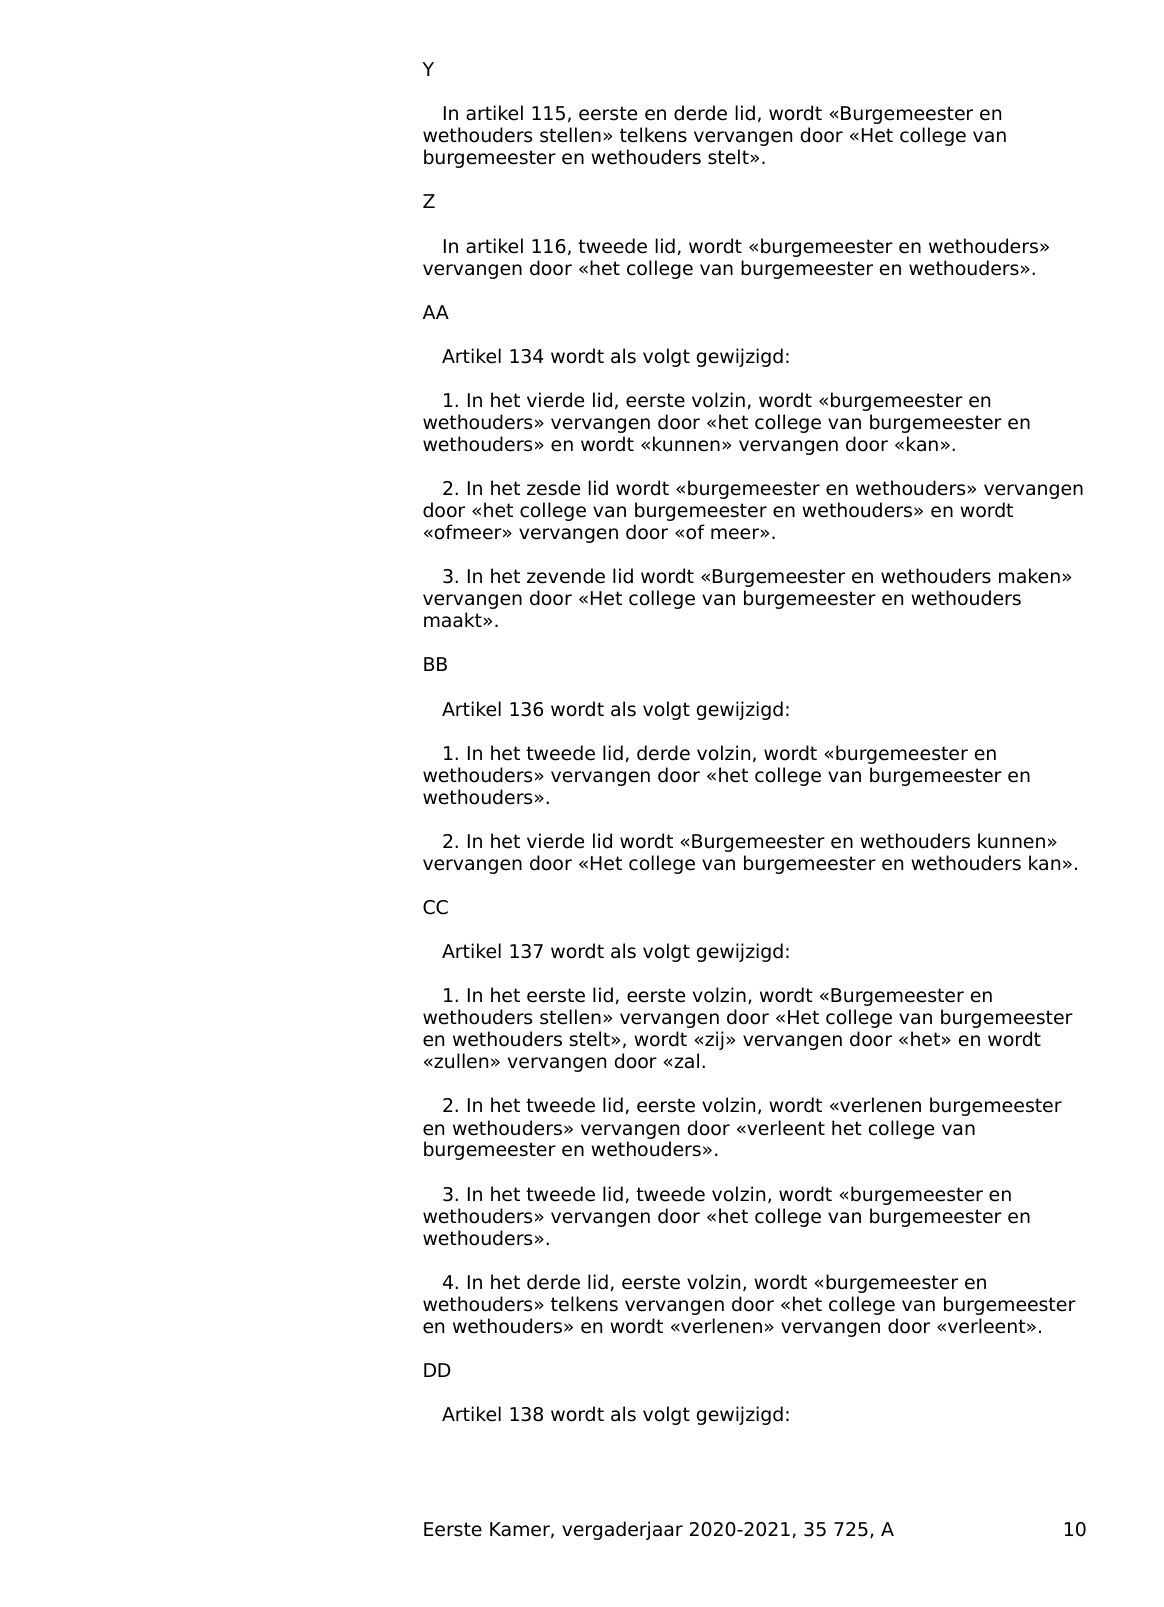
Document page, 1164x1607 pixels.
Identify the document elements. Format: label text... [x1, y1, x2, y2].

text 3. In het zevende lid wordt «Burgemeester en wethouders maken» vervangen door «Het college van burgemeester en wethouders maakt». [422, 566, 1087, 632]
text Z [422, 191, 1087, 213]
text Artikel 134 wordt als volgt gewijzigd: [422, 346, 1087, 368]
text Y [422, 59, 1087, 81]
text 1. In het eerste lid, eerste volzin, wordt «Burgemeester en wethouders stellen» vervangen door «Het college van burgemeester en wethouders stelt», wordt «zij» vervangen door «het» en wordt «zullen» vervangen door «zal. [422, 985, 1087, 1073]
text 1. In het vierde lid, eerste volzin, wordt «burgemeester en wethouders» vervangen door «het college van burgemeester en wethouders» en wordt «kunnen» vervangen door «kan». [422, 390, 1087, 456]
text 3. In het tweede lid, tweede volzin, wordt «burgemeester en wethouders» vervangen door «het college van burgemeester en wethouders». [422, 1183, 1087, 1249]
text AA [422, 302, 1087, 324]
text In artikel 116, tweede lid, wordt «burgemeester en wethouders» vervangen door «het college van burgemeester en wethouders». [422, 236, 1087, 279]
text 4. In het derde lid, eerste volzin, wordt «burgemeester en wethouders» telkens vervangen door «het college van burgemeester en wethouders» en wordt «verlenen» vervangen door «verleent». [422, 1272, 1087, 1338]
text 2. In het tweede lid, eerste volzin, wordt «verlenen burgemeester en wethouders» vervangen door «verleent het college van burgemeester en wethouders». [422, 1095, 1087, 1161]
text Artikel 137 wordt als volgt gewijzigd: [422, 941, 1087, 963]
text Artikel 136 wordt als volgt gewijzigd: [422, 698, 1087, 721]
text 2. In het vierde lid wordt «Burgemeester en wethouders kunnen» vervangen door «Het college van burgemeester en wethouders kan». [422, 831, 1087, 875]
text 2. In het zesde lid wordt «burgemeester en wethouders» vervangen door «het college van burgemeester en wethouders» en wordt «ofmeer» vervangen door «of meer». [422, 478, 1087, 544]
text In artikel 115, eerste en derde lid, wordt «Burgemeester en wethouders stellen» telkens vervangen door «Het college van burgemeester en wethouders stelt». [422, 103, 1087, 169]
text DD [422, 1360, 1087, 1382]
text BB [422, 654, 1087, 676]
text Artikel 138 wordt als volgt gewijzigd: [422, 1404, 1087, 1426]
text 1. In het tweede lid, derde volzin, wordt «burgemeester en wethouders» vervangen door «het college van burgemeester en wethouders». [422, 743, 1087, 809]
text CC [422, 897, 1087, 919]
